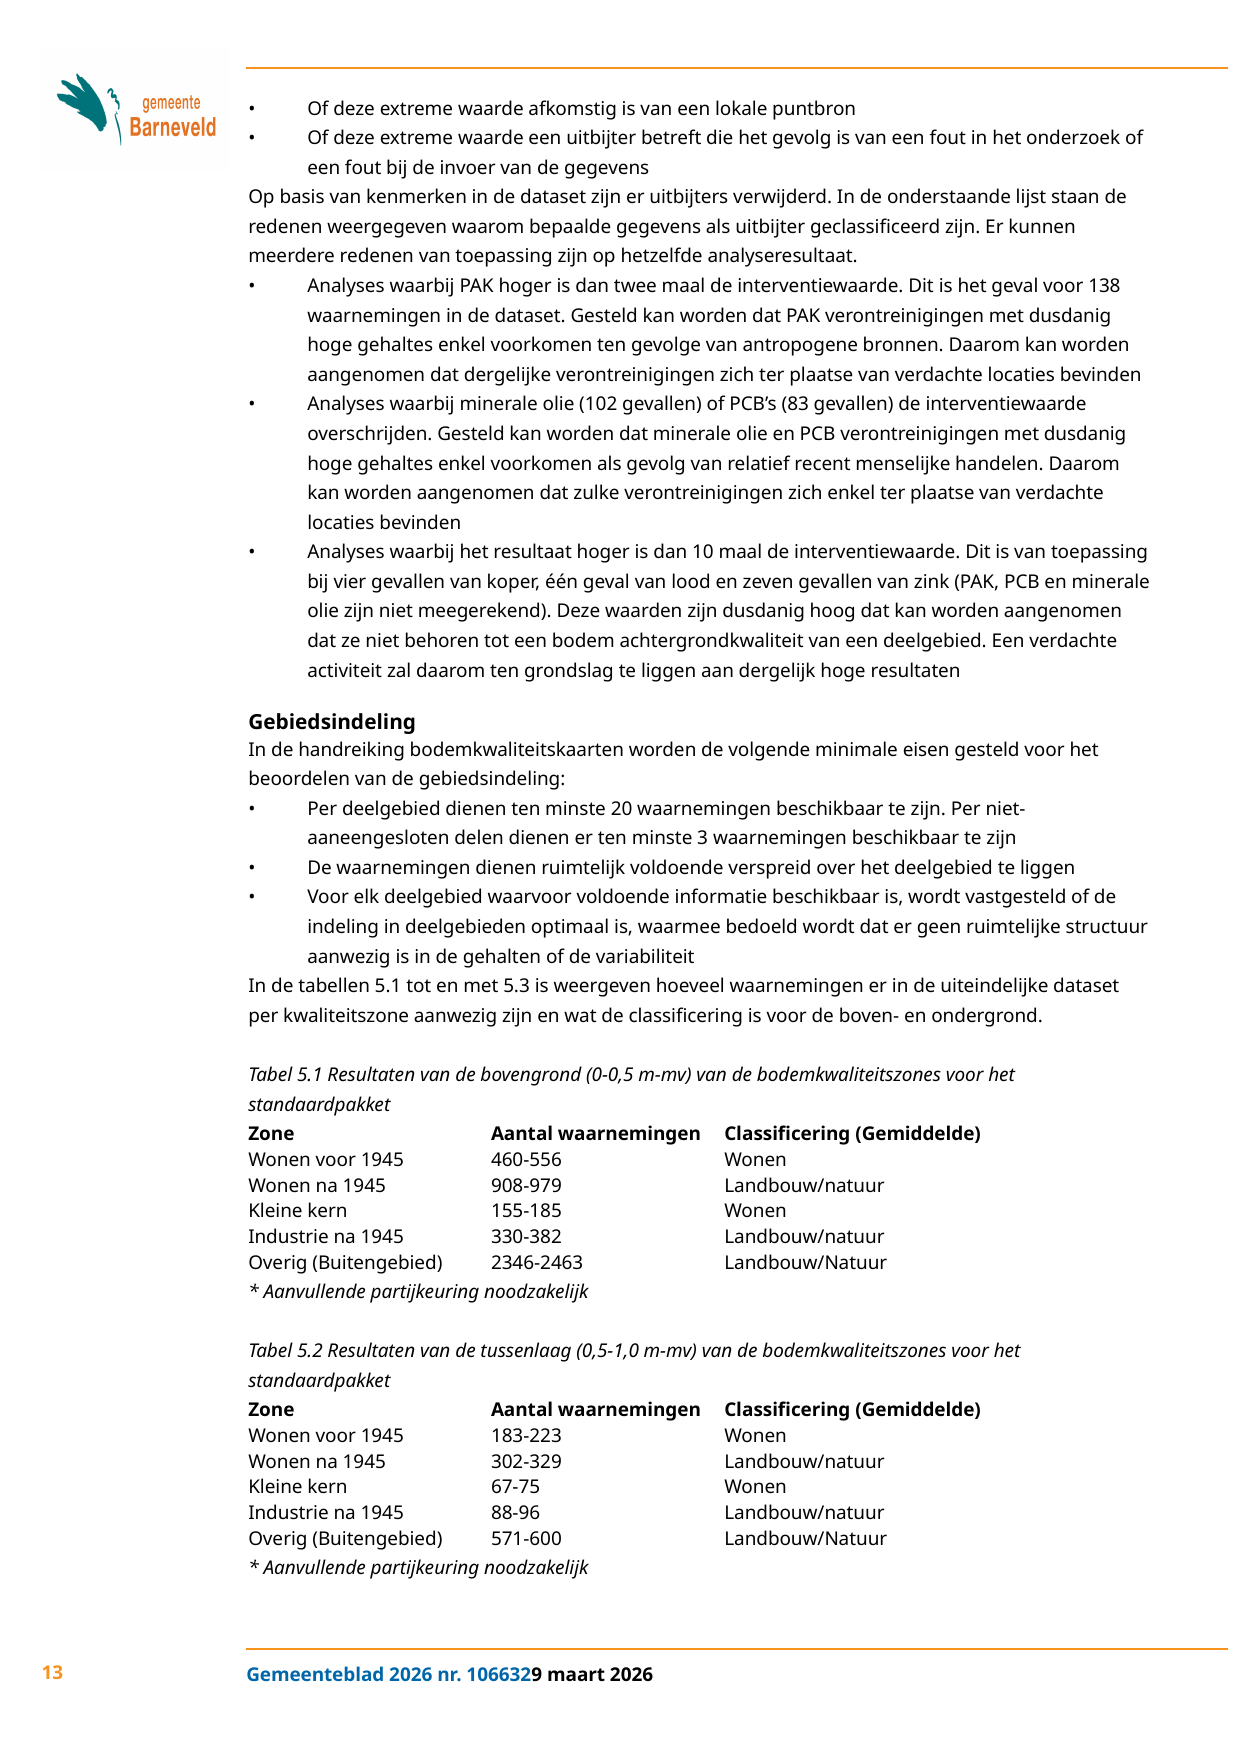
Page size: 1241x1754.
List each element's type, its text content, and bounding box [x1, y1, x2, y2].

list Analyses waarbij het resultaat hoger is dan 10 maal de interventiewaarde. Dit is van toepassing bij vier gevallen van koper, één geval van lood en zeven gevallen van zink (PAK, PCB en minerale olie zijn niet meegerekend). Deze waarden zijn dusdanig hoog dat kan worden aangenomen dat ze niet behoren tot een bodem achtergrondkwaliteit van een deelgebied. Een verdachte activiteit zal daarom ten grondslag te liggen aan dergelijk hoge resultaten [248, 538, 1152, 683]
list Of deze extreme waarde afkomstig is van een lokale puntbron [248, 95, 1152, 121]
table_cell Industrie na 1945 [248, 1499, 491, 1525]
text * Aanvullende partijkeuring noodzakelijk [248, 1278, 1152, 1304]
text Gebiedsindeling [248, 707, 1152, 736]
table_header Aantal waarnemingen [491, 1120, 724, 1146]
table_cell 88-96 [491, 1499, 724, 1525]
table_cell Landbouw/natuur [724, 1448, 1152, 1474]
table_cell 155-185 [491, 1198, 724, 1223]
table_cell 183-223 [491, 1422, 724, 1448]
table_header Zone [248, 1120, 491, 1146]
table_cell Landbouw/Natuur [724, 1249, 1152, 1275]
table_cell Wonen na 1945 [248, 1172, 491, 1198]
text Tabel 5.1 Resultaten van de bovengrond (0-0,5 m-mv) van de bodemkwaliteitszones voor het standaardpakket [248, 1061, 1152, 1116]
table_cell 571-600 [491, 1525, 724, 1551]
table_cell Landbouw/natuur [724, 1499, 1152, 1525]
table_cell 908-979 [491, 1172, 724, 1198]
text In de handreiking bodemkwaliteitskaarten worden de volgende minimale eisen gesteld voor het beoordelen van de gebiedsindeling: [248, 736, 1152, 791]
table_cell Wonen [724, 1146, 1152, 1172]
table_cell Wonen na 1945 [248, 1448, 491, 1474]
table_cell Wonen [724, 1198, 1152, 1223]
table_cell Kleine kern [248, 1198, 491, 1223]
list Analyses waarbij minerale olie (102 gevallen) of PCB’s (83 gevallen) de interventiewaarde overschrijden. Gesteld kan worden dat minerale olie en PCB verontreinigingen met dusdanig hoge gehaltes enkel voorkomen als gevolg van relatief recent menselijke handelen. Daarom kan worden aangenomen dat zulke verontreinigingen zich enkel ter plaatse van verdachte locaties bevinden [248, 391, 1152, 535]
list Per deelgebied dienen ten minste 20 waarnemingen beschikbaar te zijn. Per niet-aaneengesloten delen dienen er ten minste 3 waarnemingen beschikbaar te zijn [248, 795, 1152, 850]
text In de tabellen 5.1 tot en met 5.3 is weergeven hoeveel waarnemingen er in de uiteindelijke dataset per kwaliteitszone aanwezig zijn en wat de classificering is voor de boven- en ondergrond. [248, 972, 1152, 1028]
table_cell Landbouw/natuur [724, 1223, 1152, 1249]
text Tabel 5.2 Resultaten van de tussenlaag (0,5-1,0 m-mv) van de bodemkwaliteitszones voor het standaardpakket [248, 1337, 1152, 1392]
list Voor elk deelgebied waarvoor voldoende informatie beschikbaar is, wordt vastgesteld of de indeling in deelgebieden optimaal is, waarmee bedoeld wordt dat er geen ruimtelijke structuur aanwezig is in de gehalten of de variabiliteit [248, 884, 1152, 968]
table_cell Kleine kern [248, 1474, 491, 1499]
table_header Zone [248, 1396, 491, 1422]
table_cell Industrie na 1945 [248, 1223, 491, 1249]
table_header Aantal waarnemingen [491, 1396, 724, 1422]
table_cell Landbouw/natuur [724, 1172, 1152, 1198]
table_cell Wonen voor 1945 [248, 1146, 491, 1172]
text * Aanvullende partijkeuring noodzakelijk [248, 1554, 1152, 1580]
table_cell 302-329 [491, 1448, 724, 1474]
table_header Classificering (Gemiddelde) [724, 1396, 1152, 1422]
picture [41, 47, 231, 172]
list Analyses waarbij PAK hoger is dan twee maal de interventiewaarde. Dit is het geval voor 138 waarnemingen in de dataset. Gesteld kan worden dat PAK verontreinigingen met dusdanig hoge gehaltes enkel voorkomen ten gevolge van antropogene bronnen. Daarom kan worden aangenomen dat dergelijke verontreinigingen zich ter plaatse van verdachte locaties bevinden [248, 272, 1152, 387]
list De waarnemingen dienen ruimtelijk voldoende verspreid over het deelgebied te liggen [248, 854, 1152, 880]
table_cell Overig (Buitengebied) [248, 1249, 491, 1275]
list Of deze extreme waarde een uitbijter betreft die het gevolg is van een fout in het onderzoek of een fout bij de invoer van de gegevens [248, 124, 1152, 180]
table_cell 67-75 [491, 1474, 724, 1499]
table_cell 460-556 [491, 1146, 724, 1172]
table_cell 330-382 [491, 1223, 724, 1249]
table_cell Wonen [724, 1474, 1152, 1499]
table_cell 2346-2463 [491, 1249, 724, 1275]
table_header Classificering (Gemiddelde) [724, 1120, 1152, 1146]
table_cell Wonen [724, 1422, 1152, 1448]
table_cell Wonen voor 1945 [248, 1422, 491, 1448]
text Op basis van kenmerken in de dataset zijn er uitbijters verwijderd. In de onderstaande lijst staan de redenen weergegeven waarom bepaalde gegevens als uitbijter geclassificeerd zijn. Er kunnen meerdere redenen van toepassing zijn op hetzelfde analyseresultaat. [248, 183, 1152, 268]
table_cell Landbouw/Natuur [724, 1525, 1152, 1551]
table_cell Overig (Buitengebied) [248, 1525, 491, 1551]
